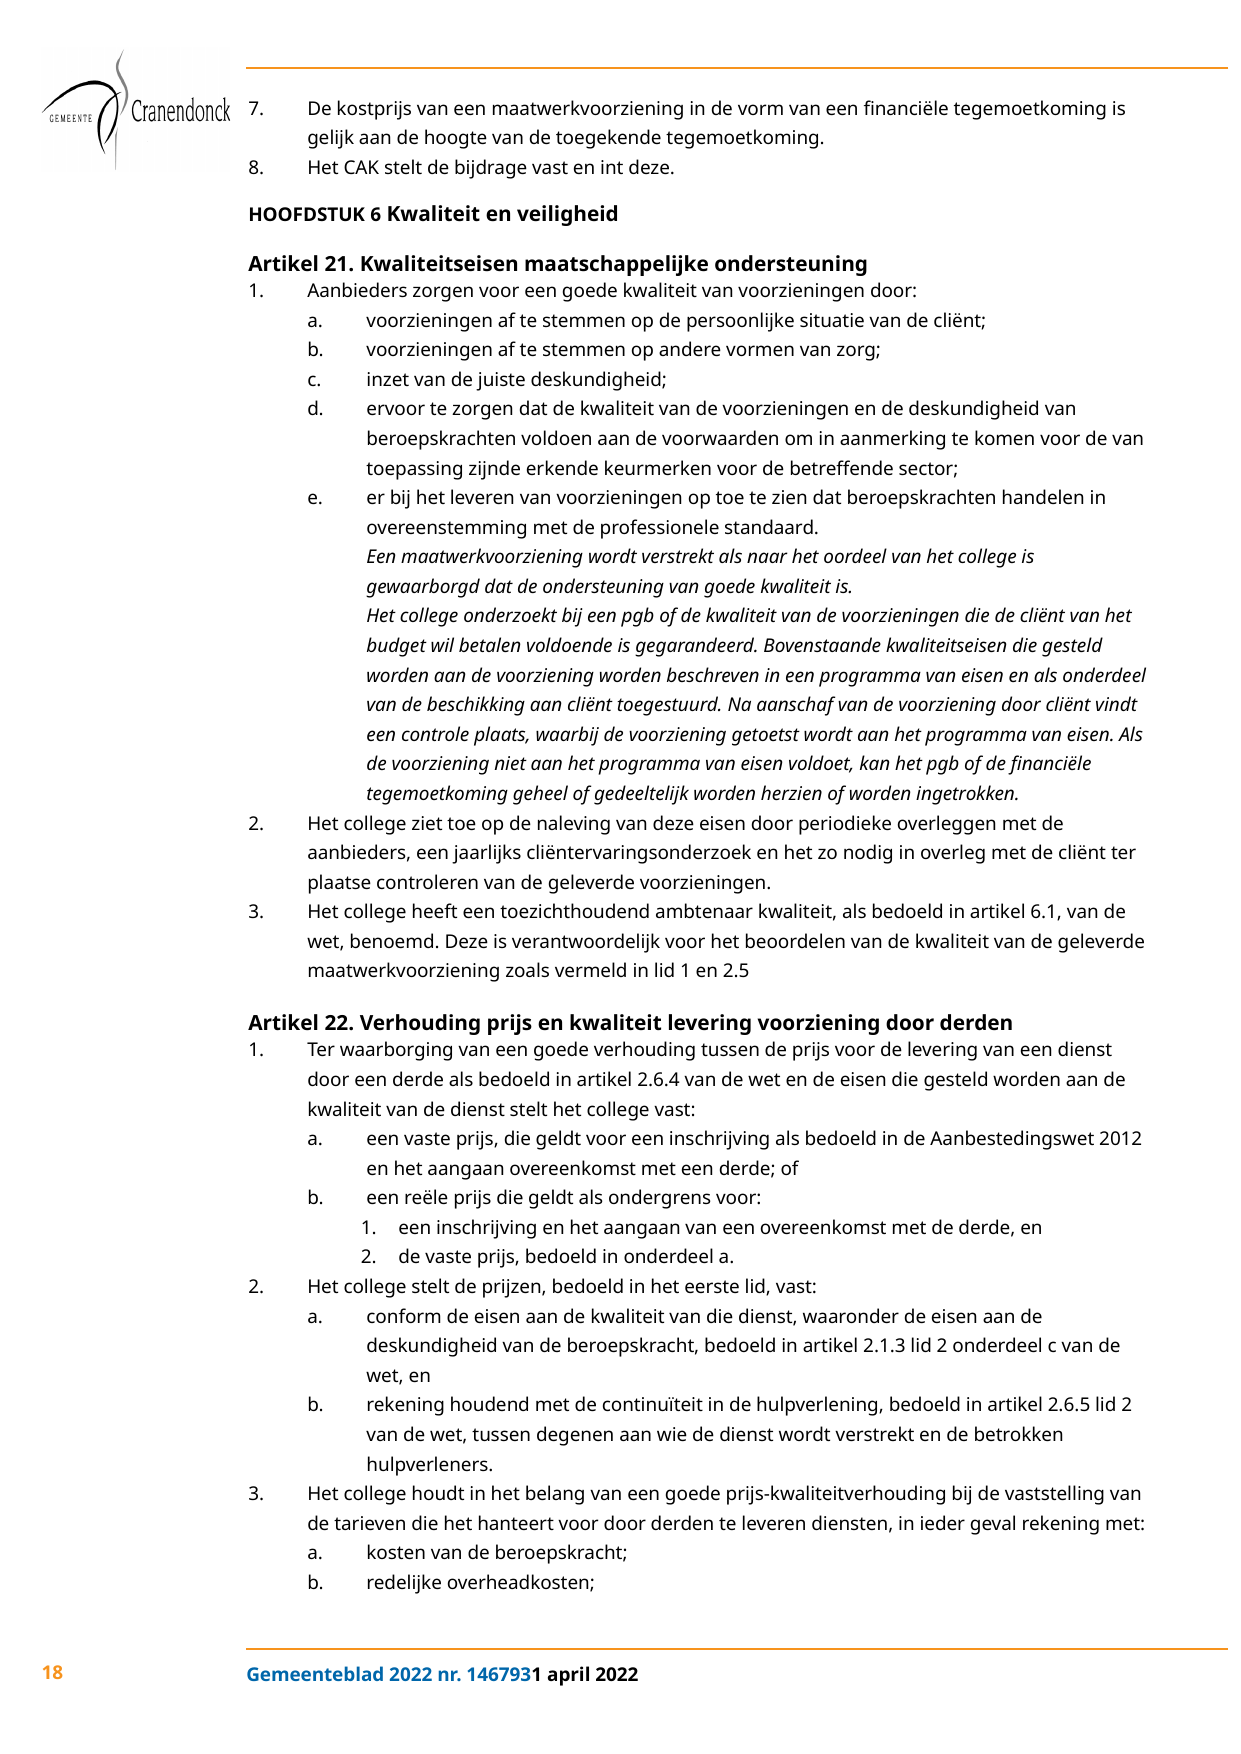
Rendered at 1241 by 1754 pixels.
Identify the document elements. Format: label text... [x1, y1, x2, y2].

list De kostprijs van een maatwerkvoorziening in de vorm van een financiële tegemoetkoming is gelijk aan de hoogte van de toegekende tegemoetkoming. [248, 95, 1152, 150]
list Het college onderzoekt bij een pgb of de kwaliteit van de voorzieningen die de cliënt van het budget wil betalen voldoende is gegarandeerd. Bovenstaande kwaliteitseisen die gesteld worden aan de voorziening worden beschreven in een programma van eisen en als onderdeel van de beschikking aan cliënt toegestuurd. Na aanschaf van de voorziening door cliënt vindt een controle plaats, waarbij de voorziening getoetst wordt aan het programma van eisen. Als de voorziening niet aan het programma van eisen voldoet, kan het pgb of de financiële tegemoetkoming geheel of gedeeltelijk worden herzien of worden ingetrokken. [307, 603, 1152, 806]
list Ter waarborging van een goede verhouding tussen de prijs voor de levering van een dienst door een derde als bedoeld in artikel 2.6.4 van de wet en de eisen die gesteld worden aan de kwaliteit van de dienst stelt het college vast: [248, 1037, 1152, 1121]
list kosten van de beroepskracht; [307, 1539, 1152, 1565]
list er bij het leveren van voorzieningen op toe te zien dat beroepskrachten handelen in overeenstemming met de professionele standaard. [307, 484, 1152, 540]
list Het college ziet toe op de naleving van deze eisen door periodieke overleggen met de aanbieders, een jaarlijks cliëntervaringsonderzoek en het zo nodig in overleg met de cliënt ter plaatse controleren van de geleverde voorzieningen. [248, 810, 1152, 895]
list inzet van de juiste deskundigheid; [307, 366, 1152, 392]
text HOOFDSTUK 6 Kwaliteit en veiligheid [248, 199, 1152, 228]
text Artikel 22. Verhouding prijs en kwaliteit levering voorziening door derden [248, 1008, 1152, 1037]
list een inschrijving en het aangaan van een overeenkomst met de derde, en [361, 1214, 1152, 1240]
list Het college stelt de prijzen, bedoeld in het eerste lid, vast: [248, 1273, 1152, 1299]
list Aanbieders zorgen voor een goede kwaliteit van voorzieningen door: [248, 277, 1152, 303]
list de vaste prijs, bedoeld in onderdeel a. [361, 1244, 1152, 1269]
list Een maatwerkvoorziening wordt verstrekt als naar het oordeel van het college is gewaarborgd dat de ondersteuning van goede kwaliteit is. [307, 543, 1152, 599]
list ervoor te zorgen dat de kwaliteit van de voorzieningen en de deskundigheid van beroepskrachten voldoen aan de voorwaarden om in aanmerking te komen voor de van toepassing zijnde erkende keurmerken voor de betreffende sector; [307, 396, 1152, 481]
list voorzieningen af te stemmen op de persoonlijke situatie van de cliënt; [307, 307, 1152, 333]
list conform de eisen aan de kwaliteit van die dienst, waaronder de eisen aan de deskundigheid van de beroepskracht, bedoeld in artikel 2.1.3 lid 2 onderdeel c van de wet, en [307, 1303, 1152, 1388]
list Het CAK stelt de bijdrage vast en int deze. [248, 154, 1152, 180]
list voorzieningen af te stemmen op andere vormen van zorg; [307, 336, 1152, 362]
list Het college heeft een toezichthoudend ambtenaar kwaliteit, als bedoeld in artikel 6.1, van de wet, benoemd. Deze is verantwoordelijk voor het beoordelen van de kwaliteit van de geleverde maatwerkvoorziening zoals vermeld in lid 1 en 2.5 [248, 898, 1152, 983]
list rekening houdend met de continuïteit in de hulpverlening, bedoeld in artikel 2.6.5 lid 2 van de wet, tussen degenen aan wie de dienst wordt verstrekt en de betrokken hulpverleners. [307, 1392, 1152, 1476]
text Artikel 21. Kwaliteitseisen maatschappelijke ondersteuning [248, 249, 1152, 277]
list een reële prijs die geldt als ondergrens voor: [307, 1184, 1152, 1210]
list Het college houdt in het belang van een goede prijs-kwaliteitverhouding bij de vaststelling van de tarieven die het hanteert voor door derden te leveren diensten, in ieder geval rekening met: [248, 1480, 1152, 1536]
picture [41, 47, 231, 172]
list een vaste prijs, die geldt voor een inschrijving als bedoeld in de Aanbestedingswet 2012 en het aangaan overeenkomst met een derde; of [307, 1125, 1152, 1181]
list redelijke overheadkosten; [307, 1569, 1152, 1595]
